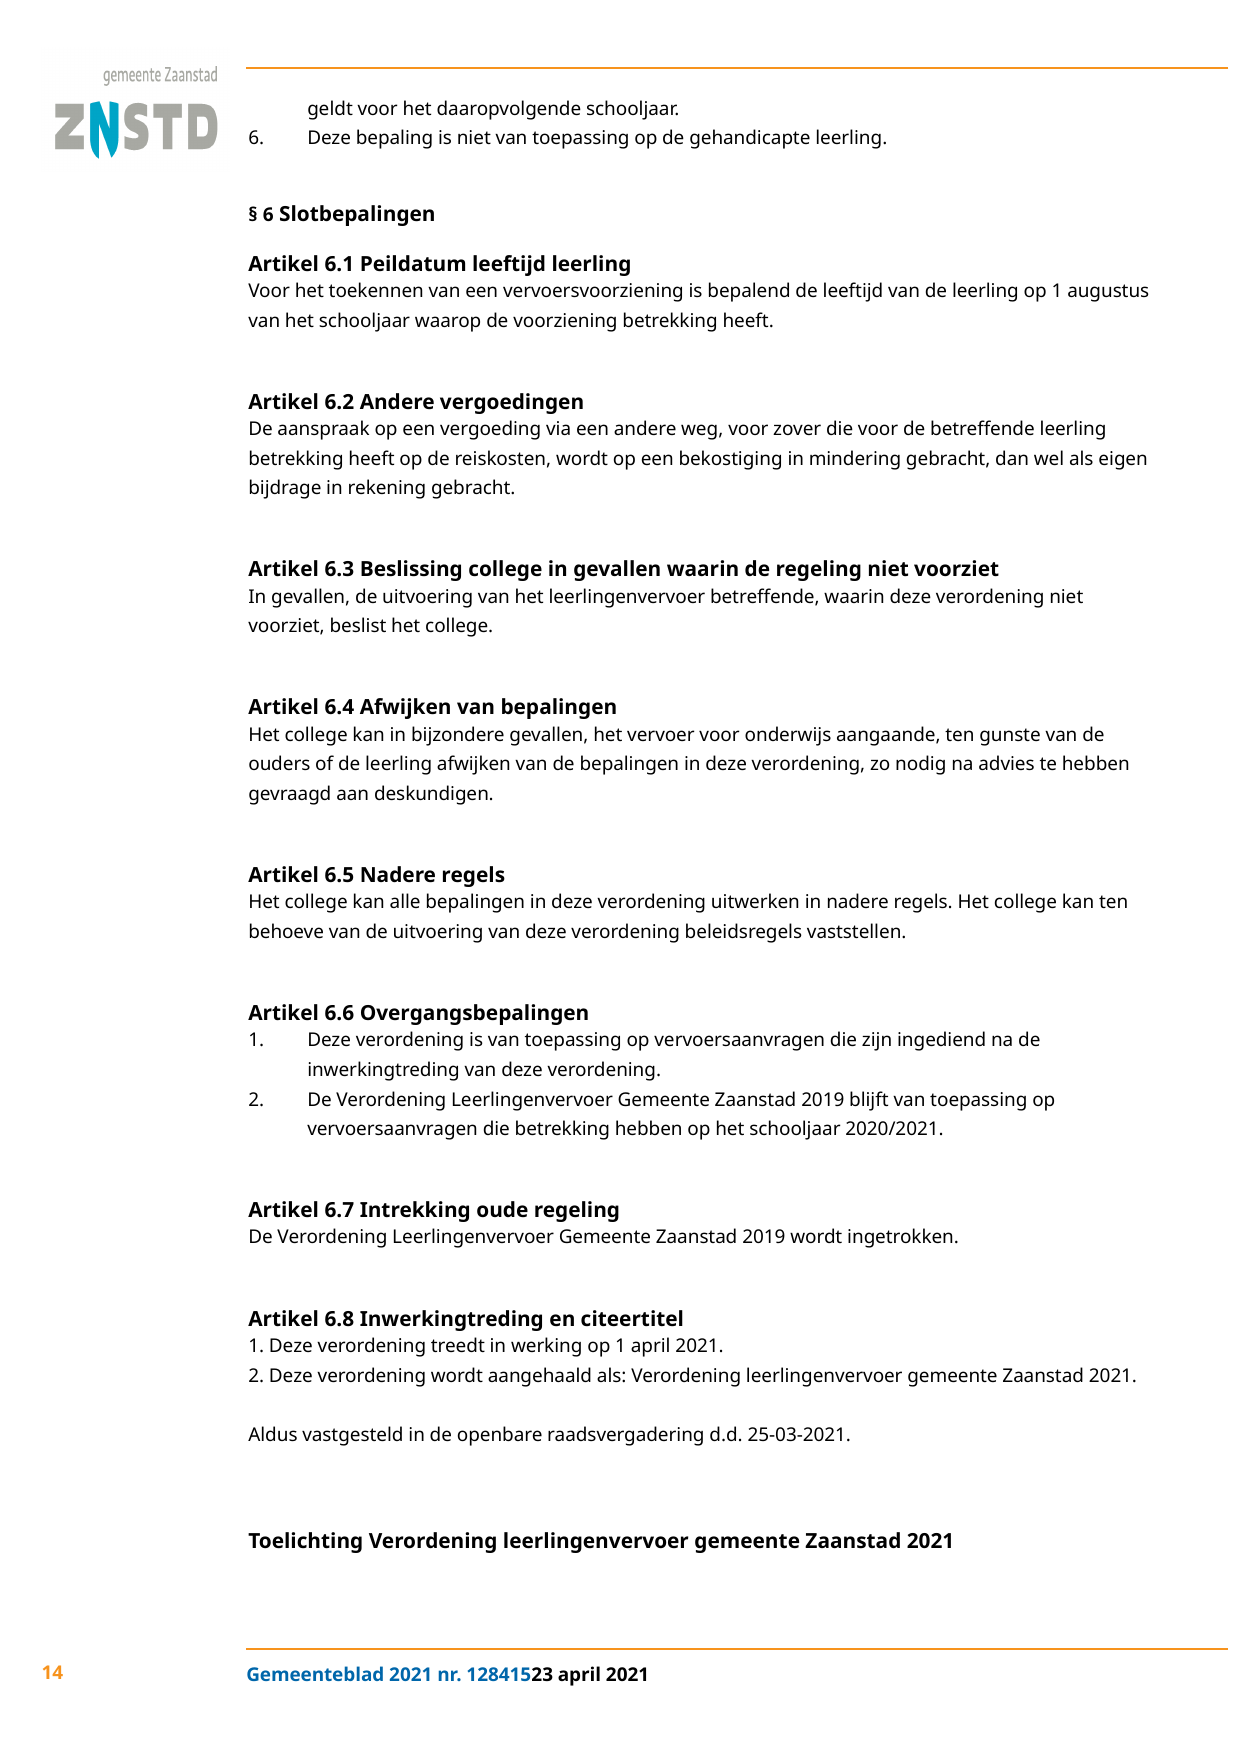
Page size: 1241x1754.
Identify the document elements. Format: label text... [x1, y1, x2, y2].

text Voor het toekennen van een vervoersvoorziening is bepalend de leeftijd van de leerling op 1 augustus van het schooljaar waarop de voorziening betrekking heeft. [248, 277, 1152, 333]
text De aanspraak op een vergoeding via een andere weg, voor zover die voor de betreffende leerling betrekking heeft op de reiskosten, wordt op een bekostiging in mindering gebracht, dan wel als eigen bijdrage in rekening gebracht. [248, 415, 1152, 500]
list Deze bepaling is niet van toepassing op de gehandicapte leerling. [248, 124, 1152, 150]
text Artikel 6.1 Peildatum leeftijd leerling [248, 249, 1152, 277]
text Artikel 6.7 Intrekking oude regeling [248, 1195, 1152, 1224]
list Deze verordening is van toepassing op vervoersaanvragen die zijn ingediend na de inwerkingtreding van deze verordening. [248, 1027, 1152, 1082]
text 2. Deze verordening wordt aangehaald als: Verordening leerlingenvervoer gemeente Zaanstad 2021. [248, 1362, 1152, 1387]
text Het college kan in bijzondere gevallen, het vervoer voor onderwijs aangaande, ten gunste van de ouders of de leerling afwijken van de bepalingen in deze verordening, zo nodig na advies te hebben gevraagd aan deskundigen. [248, 721, 1152, 806]
text Artikel 6.2 Andere vergoedingen [248, 387, 1152, 415]
text Artikel 6.8 Inwerkingtreding en citeertitel [248, 1304, 1152, 1332]
list geldt voor het daaropvolgende schooljaar. [248, 95, 1152, 121]
text 1. Deze verordening treedt in werking op 1 april 2021. [248, 1332, 1152, 1358]
text Het college kan alle bepalingen in deze verordening uitwerken in nadere regels. Het college kan ten behoeve van de uitvoering van deze verordening beleidsregels vaststellen. [248, 888, 1152, 944]
text Artikel 6.6 Overgangsbepalingen [248, 998, 1152, 1027]
text In gevallen, de uitvoering van het leerlingenvervoer betreffende, waarin deze verordening niet voorziet, beslist het college. [248, 583, 1152, 638]
text § 6 Slotbepalingen [248, 199, 1152, 228]
text Artikel 6.3 Beslissing college in gevallen waarin de regeling niet voorziet [248, 554, 1152, 583]
text Toelichting Verordening leerlingenvervoer gemeente Zaanstad 2021 [248, 1526, 1152, 1554]
text Artikel 6.4 Afwijken van bepalingen [248, 692, 1152, 721]
list De Verordening Leerlingenvervoer Gemeente Zaanstad 2019 blijft van toepassing op vervoersaanvragen die betrekking hebben op het schooljaar 2020/2021. [248, 1086, 1152, 1141]
text De Verordening Leerlingenvervoer Gemeente Zaanstad 2019 wordt ingetrokken. [248, 1224, 1152, 1249]
text Artikel 6.5 Nadere regels [248, 860, 1152, 888]
text Aldus vastgesteld in de openbare raadsvergadering d.d. 25-03-2021. [248, 1421, 1152, 1447]
picture [41, 47, 231, 172]
